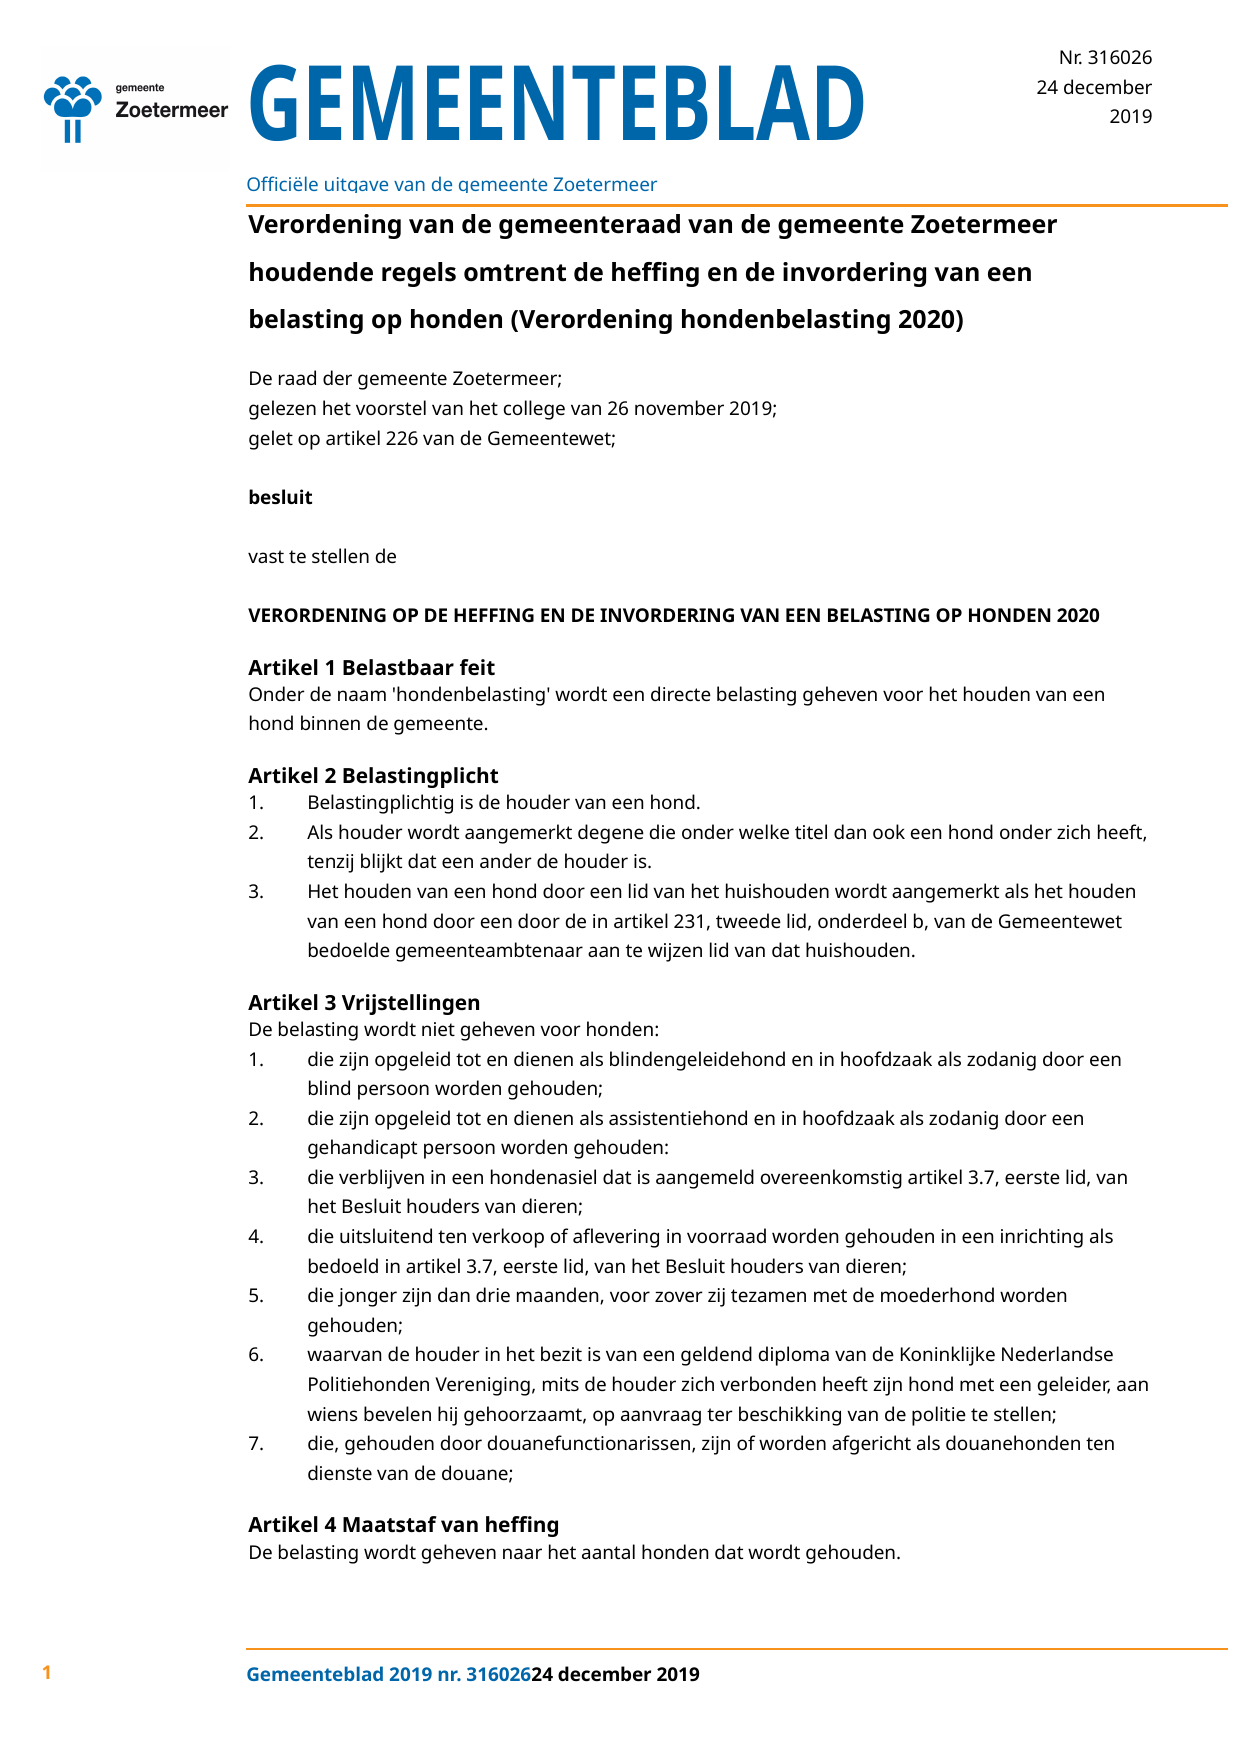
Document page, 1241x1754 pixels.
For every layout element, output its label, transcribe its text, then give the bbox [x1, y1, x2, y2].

list die verblijven in een hondenasiel dat is aangemeld overeenkomstig artikel 3.7, eerste lid, van het Besluit houders van dieren; [248, 1164, 1152, 1219]
list die, gehouden door douanefunctionarissen, zijn of worden afgericht als douanehonden ten dienste van de douane; [248, 1430, 1152, 1486]
list die uitsluitend ten verkoop of aflevering in voorraad worden gehouden in een inrichting als bedoeld in artikel 3.7, eerste lid, van het Besluit houders van dieren; [248, 1223, 1152, 1279]
text Artikel 2 Belastingplicht [248, 761, 1152, 789]
text gelezen het voorstel van het college van 26 november 2019; [248, 395, 1152, 421]
text vast te stellen de [248, 543, 1152, 569]
text Artikel 3 Vrijstellingen [248, 988, 1152, 1016]
text Onder de naam 'hondenbelasting' wordt een directe belasting geheven voor het houden van een hond binnen de gemeente. [248, 681, 1152, 736]
list die zijn opgeleid tot en dienen als assistentiehond en in hoofdzaak als zodanig door een gehandicapt persoon worden gehouden: [248, 1105, 1152, 1160]
text De belasting wordt niet geheven voor honden: [248, 1016, 1152, 1042]
text besluit [248, 484, 1152, 509]
list waarvan de houder in het bezit is van een geldend diploma van de Koninklijke Nederlandse Politiehonden Vereniging, mits de houder zich verbonden heeft zijn hond met een geleider, aan wiens bevelen hij gehoorzaamt, op aanvraag ter beschikking van de politie te stellen; [248, 1342, 1152, 1427]
text Verordening van de gemeenteraad van de gemeente Zoetermeer houdende regels omtrent de heffing en de invordering van een belasting op honden (Verordening hondenbelasting 2020) [248, 207, 1152, 336]
text VERORDENING OP DE HEFFING EN DE INVORDERING VAN EEN BELASTING OP HONDEN 2020 [248, 602, 1152, 628]
text Artikel 1 Belastbaar feit [248, 653, 1152, 681]
list Als houder wordt aangemerkt degene die onder welke titel dan ook een hond onder zich heeft, tenzij blijkt dat een ander de houder is. [248, 819, 1152, 874]
list die zijn opgeleid tot en dienen als blindengeleidehond en in hoofdzaak als zodanig door een blind persoon worden gehouden; [248, 1046, 1152, 1101]
list die jonger zijn dan drie maanden, voor zover zij tezamen met de moederhond worden gehouden; [248, 1282, 1152, 1338]
list Het houden van een hond door een lid van het huishouden wordt aangemerkt als het houden van een hond door een door de in artikel 231, tweede lid, onderdeel b, van de Gemeentewet bedoelde gemeenteambtenaar aan te wijzen lid van dat huishouden. [248, 878, 1152, 963]
text De belasting wordt geheven naar het aantal honden dat wordt gehouden. [248, 1539, 1152, 1564]
picture [41, 47, 231, 172]
text gelet op artikel 226 van de Gemeentewet; [248, 425, 1152, 450]
list Belastingplichtig is de houder van een hond. [248, 789, 1152, 815]
text De raad der gemeente Zoetermeer; [248, 366, 1152, 391]
text Artikel 4 Maatstaf van heffing [248, 1510, 1152, 1539]
